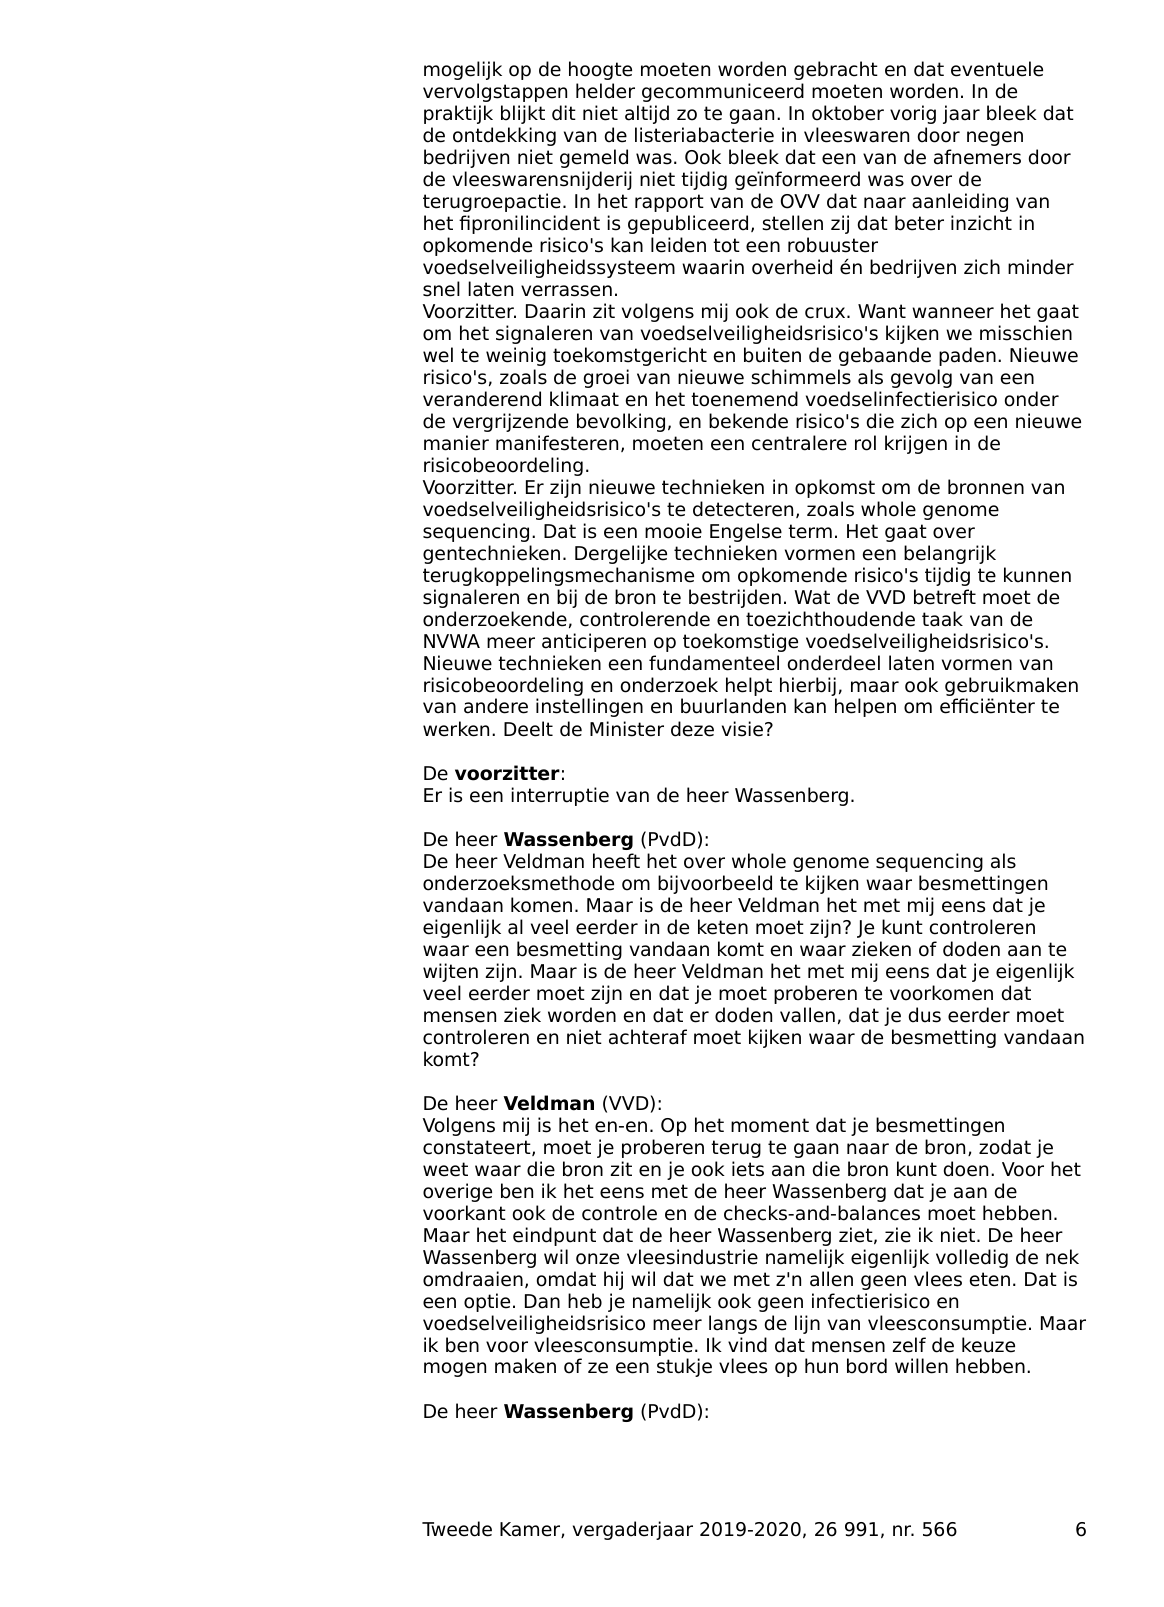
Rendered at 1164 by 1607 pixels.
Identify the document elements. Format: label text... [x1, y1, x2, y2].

text Voorzitter. Er zijn nieuwe technieken in opkomst om de bronnen van voedselveiligheidsrisico's te detecteren, zoals whole genome sequencing. Dat is een mooie Engelse term. Het gaat over gentechnieken. Dergelijke technieken vormen een belangrijk terugkoppelingsmechanisme om opkomende risico's tijdig te kunnen signaleren en bij de bron te bestrijden. Wat de VVD betreft moet de onderzoekende, controlerende en toezichthoudende taak van de NVWA meer anticiperen op toekomstige voedselveiligheidsrisico's. Nieuwe technieken een fundamenteel onderdeel laten vormen van risicobeoordeling en onderzoek helpt hierbij, maar ook gebruikmaken van andere instellingen en buurlanden kan helpen om efficiënter te werken. Deelt de Minister deze visie? [422, 477, 1087, 740]
text De heer Wassenberg (PvdD): [422, 1401, 1087, 1423]
text De heer Veldman heeft het over whole genome sequencing als onderzoeksmethode om bijvoorbeeld te kijken waar besmettingen vandaan komen. Maar is de heer Veldman het met mij eens dat je eigenlijk al veel eerder in de keten moet zijn? Je kunt controleren waar een besmetting vandaan komt en waar zieken of doden aan te wijten zijn. Maar is de heer Veldman het met mij eens dat je eigenlijk veel eerder moet zijn en dat je moet proberen te voorkomen dat mensen ziek worden en dat er doden vallen, dat je dus eerder moet controleren en niet achteraf moet kijken waar de besmetting vandaan komt? [422, 851, 1087, 1071]
text mogelijk op de hoogte moeten worden gebracht en dat eventuele vervolgstappen helder gecommuniceerd moeten worden. In de praktijk blijkt dit niet altijd zo te gaan. In oktober vorig jaar bleek dat de ontdekking van de listeriabacterie in vleeswaren door negen bedrijven niet gemeld was. Ook bleek dat een van de afnemers door de vleeswarensnijderij niet tijdig geïnformeerd was over de terugroepactie. In het rapport van de OVV dat naar aanleiding van het fipronilincident is gepubliceerd, stellen zij dat beter inzicht in opkomende risico's kan leiden tot een robuuster voedselveiligheidssysteem waarin overheid én bedrijven zich minder snel laten verrassen. [422, 59, 1087, 301]
text Er is een interruptie van de heer Wassenberg. [422, 784, 1087, 807]
text Voorzitter. Daarin zit volgens mij ook de crux. Want wanneer het gaat om het signaleren van voedselveiligheidsrisico's kijken we misschien wel te weinig toekomstgericht en buiten de gebaande paden. Nieuwe risico's, zoals de groei van nieuwe schimmels als gevolg van een veranderend klimaat en het toenemend voedselinfectierisico onder de vergrijzende bevolking, en bekende risico's die zich op een nieuwe manier manifesteren, moeten een centralere rol krijgen in de risicobeoordeling. [422, 301, 1087, 477]
text De voorzitter: [422, 763, 1087, 784]
text Volgens mij is het en-en. Op het moment dat je besmettingen constateert, moet je proberen terug te gaan naar de bron, zodat je weet waar die bron zit en je ook iets aan die bron kunt doen. Voor het overige ben ik het eens met de heer Wassenberg dat je aan de voorkant ook de controle en de checks-and-balances moet hebben. Maar het eindpunt dat de heer Wassenberg ziet, zie ik niet. De heer Wassenberg wil onze vleesindustrie namelijk eigenlijk volledig de nek omdraaien, omdat hij wil dat we met z'n allen geen vlees eten. Dat is een optie. Dan heb je namelijk ook geen infectierisico en voedselveiligheidsrisico meer langs de lijn van vleesconsumptie. Maar ik ben voor vleesconsumptie. Ik vind dat mensen zelf de keuze mogen maken of ze een stukje vlees op hun bord willen hebben. [422, 1115, 1087, 1378]
text De heer Veldman (VVD): [422, 1093, 1087, 1115]
text De heer Wassenberg (PvdD): [422, 829, 1087, 851]
